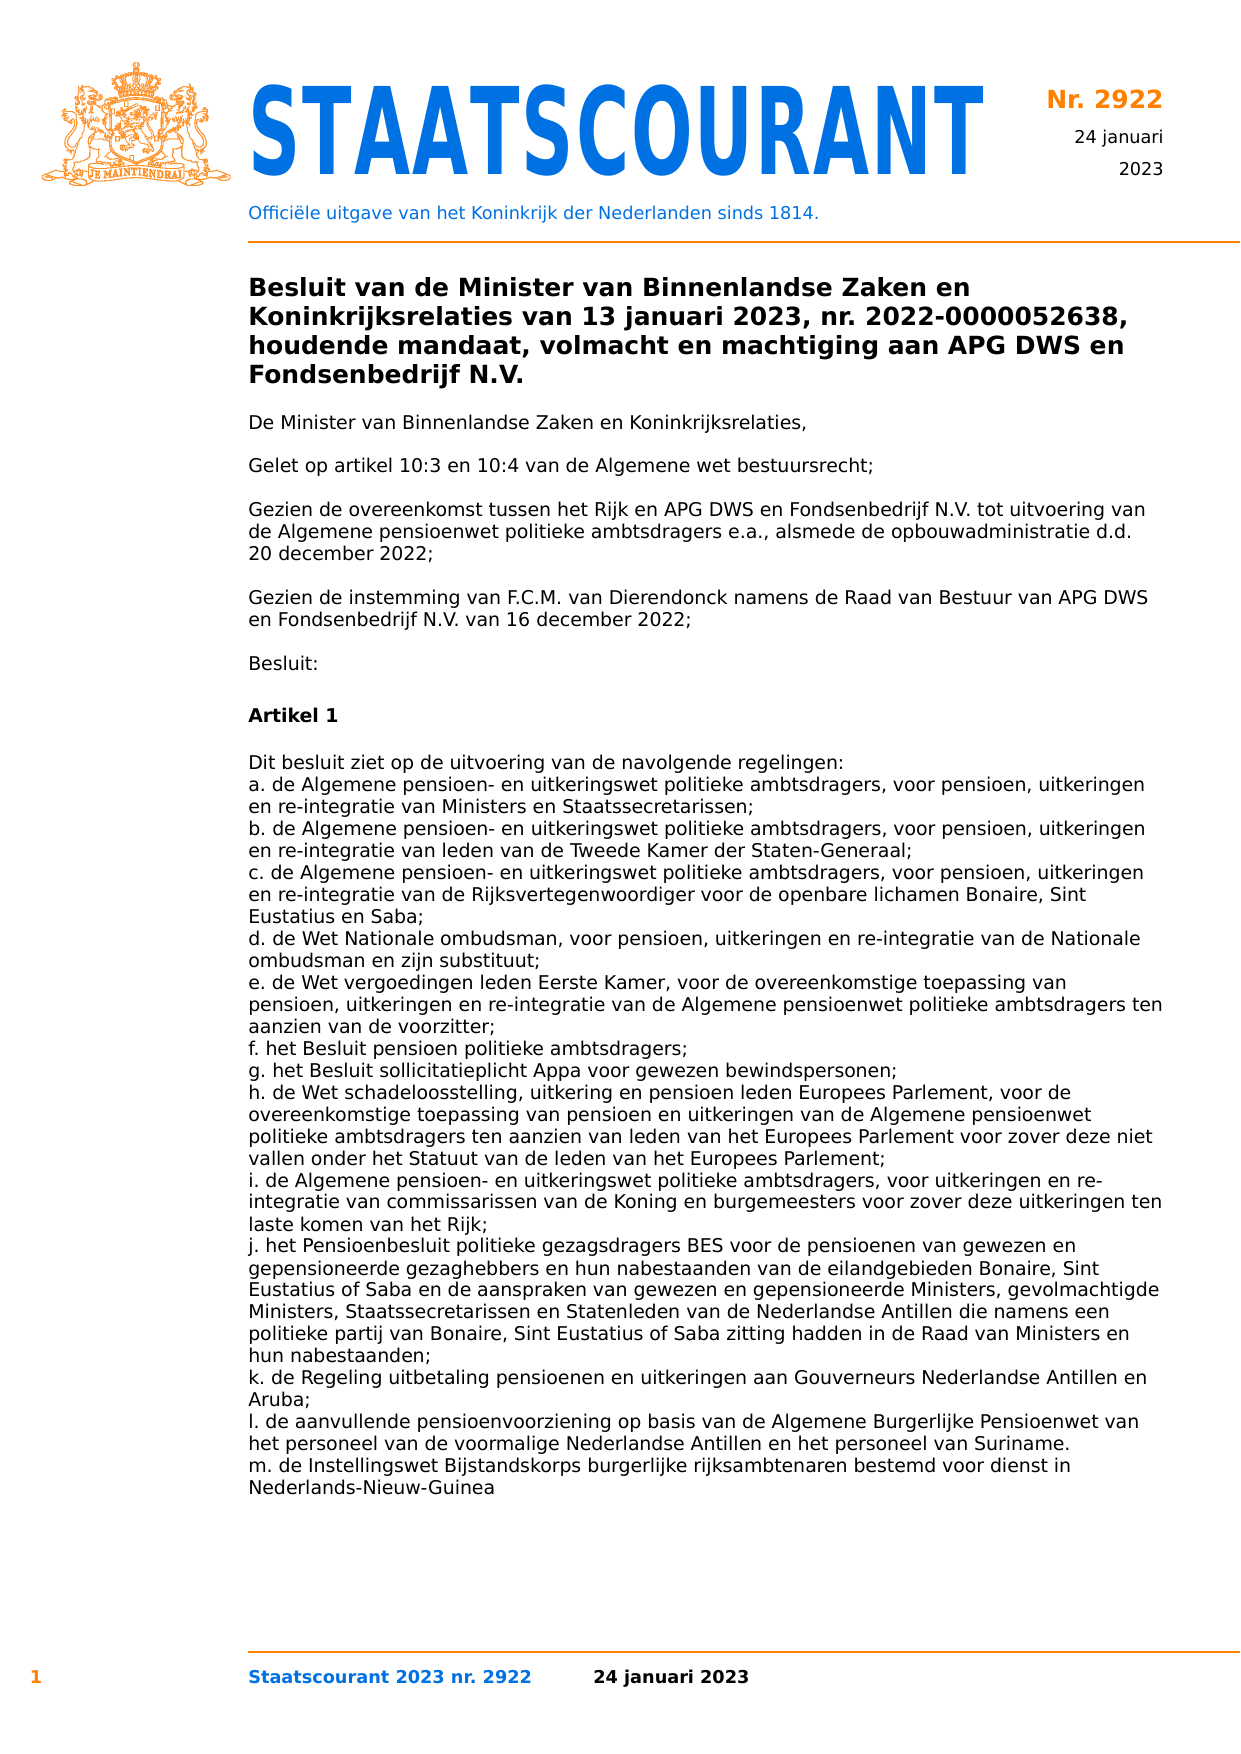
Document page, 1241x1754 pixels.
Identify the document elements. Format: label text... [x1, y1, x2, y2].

text g. het Besluit sollicitatieplicht Appa voor gewezen bewindspersonen; [248, 1059, 1163, 1082]
table_cell 2023 [998, 153, 1240, 203]
text c. de Algemene pensioen- en uitkeringswet politieke ambtsdragers, voor pensioen, uitkeringen en re-integratie van de Rijksvertegenwoordiger voor de openbare lichamen Bonaire, Sint Eustatius en Saba; [248, 862, 1163, 928]
table_cell 24 januari [998, 121, 1240, 153]
text e. de Wet vergoedingen leden Eerste Kamer, voor de overeenkomstige toepassing van pensioen, uitkeringen en re-integratie van de Algemene pensioenwet politieke ambtsdragers ten aanzien van de voorzitter; [248, 972, 1163, 1038]
text Dit besluit ziet op de uitvoering van de navolgende regelingen: [248, 752, 1163, 774]
picture [41, 62, 231, 186]
text l. de aanvullende pensioenvoorziening op basis van de Algemene Burgerlijke Pensioenwet van het personeel van de voormalige Nederlandse Antillen en het personeel van Suriname. [248, 1411, 1163, 1455]
table_cell Officiële uitgave van het Koninkrijk der Nederlanden sinds 1814. [248, 203, 1240, 241]
text m. de Instellingswet Bijstandskorps burgerlijke rijksambtenaren bestemd voor dienst in Nederlands-Nieuw-Guinea [248, 1455, 1163, 1499]
text d. de Wet Nationale ombudsman, voor pensioen, uitkeringen en re-integratie van de Nationale ombudsman en zijn substituut; [248, 928, 1163, 972]
table_header Nr. 2922 [998, 62, 1240, 121]
text b. de Algemene pensioen- en uitkeringswet politieke ambtsdragers, voor pensioen, uitkeringen en re-integratie van leden van de Tweede Kamer der Staten-Generaal; [248, 818, 1163, 862]
text h. de Wet schadeloosstelling, uitkering en pensioen leden Europees Parlement, voor de overeenkomstige toepassing van pensioen en uitkeringen van de Algemene pensioenwet politieke ambtsdragers ten aanzien van leden van het Europees Parlement voor zover deze niet vallen onder het Statuut van de leden van het Europees Parlement; [248, 1082, 1163, 1169]
text f. het Besluit pensioen politieke ambtsdragers; [248, 1038, 1163, 1059]
subtitle Artikel 1 [248, 705, 1163, 727]
text Gezien de instemming van F.C.M. van Dierendonck namens de Raad van Bestuur van APG DWS en Fondsenbedrijf N.V. van 16 december 2022; [248, 587, 1163, 631]
text Gezien de overeenkomst tussen het Rijk en APG DWS en Fondsenbedrijf N.V. tot uitvoering van de Algemene pensioenwet politieke ambtsdragers e.a., alsmede de opbouwadministratie d.d. 20 december 2022; [248, 499, 1163, 565]
text Besluit: [248, 653, 1163, 675]
table_header [25, 62, 248, 241]
text Gelet op artikel 10:3 en 10:4 van de Algemene wet bestuursrecht; [248, 455, 1163, 477]
text k. de Regeling uitbetaling pensioenen en uitkeringen aan Gouverneurs Nederlandse Antillen en Aruba; [248, 1367, 1163, 1411]
text i. de Algemene pensioen- en uitkeringswet politieke ambtsdragers, voor uitkeringen en re-integratie van commissarissen van de Koning en burgemeesters voor zover deze uitkeringen ten laste komen van het Rijk; [248, 1169, 1163, 1235]
text De Minister van Binnenlandse Zaken en Koninkrijksrelaties, [248, 412, 1163, 433]
text j. het Pensioenbesluit politieke gezagsdragers BES voor de pensioenen van gewezen en gepensioneerde gezaghebbers en hun nabestaanden van de eilandgebieden Bonaire, Sint Eustatius of Saba en de aanspraken van gewezen en gepensioneerde Ministers, gevolmachtigde Ministers, Staatssecretarissen en Statenleden van de Nederlandse Antillen die namens een politieke partij van Bonaire, Sint Eustatius of Saba zitting hadden in de Raad van Ministers en hun nabestaanden; [248, 1235, 1163, 1367]
subtitle Besluit van de Minister van Binnenlandse Zaken en Koninkrijksrelaties van 13 januari 2023, nr. 2022-0000052638, houdende mandaat, volmacht en machtiging aan APG DWS en Fondsenbedrijf N.V. [248, 273, 1163, 390]
text a. de Algemene pensioen- en uitkeringswet politieke ambtsdragers, voor pensioen, uitkeringen en re-integratie van Ministers en Staatssecretarissen; [248, 774, 1163, 818]
table_header STAATSCOURANT [248, 62, 998, 203]
